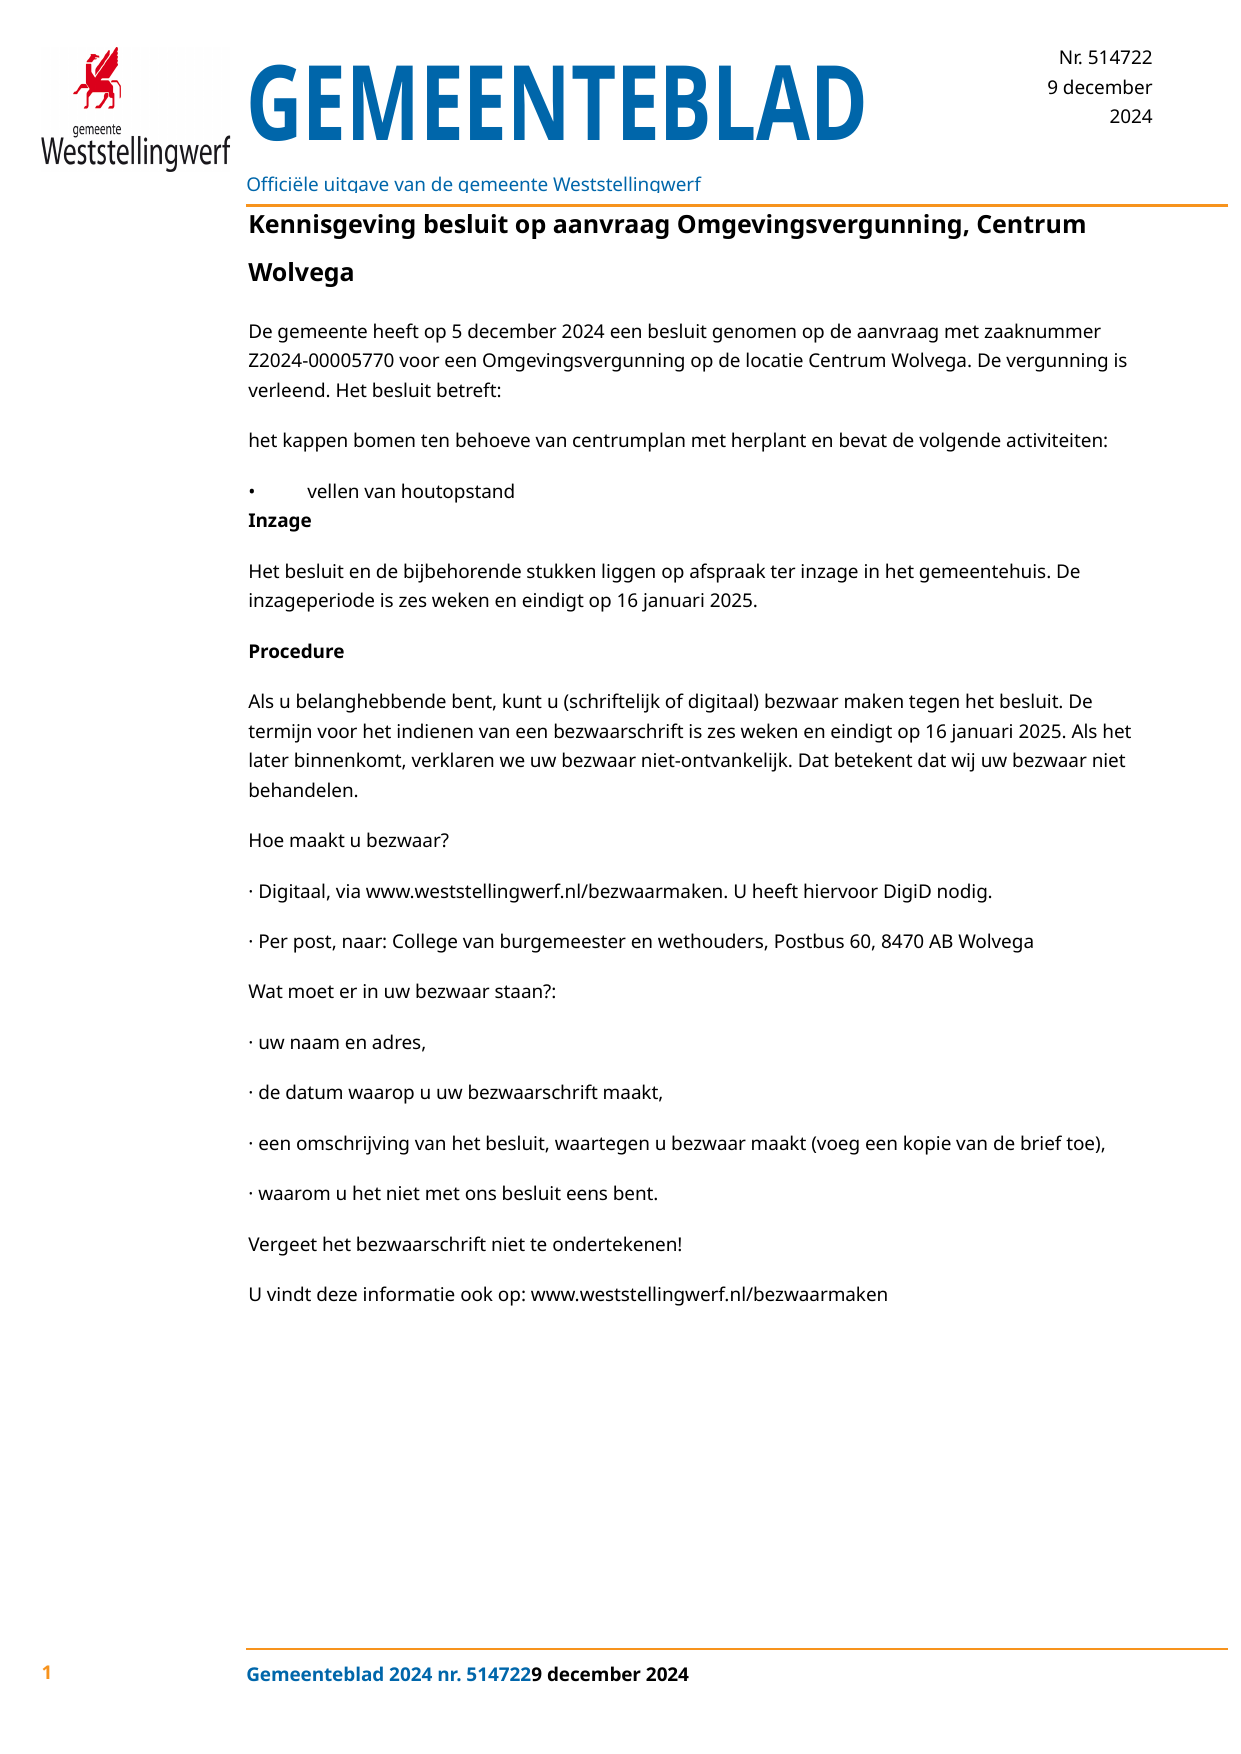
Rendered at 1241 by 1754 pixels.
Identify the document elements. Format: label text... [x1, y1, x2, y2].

text het kappen bomen ten behoeve van centrumplan met herplant en bevat de volgende activiteiten: [248, 427, 1152, 453]
text Wat moet er in uw bezwaar staan?: [248, 979, 1152, 1004]
text · waarom u het niet met ons besluit eens bent. [248, 1180, 1152, 1206]
list vellen van houtopstand [248, 478, 1152, 504]
text Kennisgeving besluit op aanvraag Omgevingsvergunning, Centrum Wolvega [248, 207, 1152, 288]
text Procedure [248, 638, 1152, 664]
text Hoe maakt u bezwaar? [248, 827, 1152, 853]
text U vindt deze informatie ook op: www.weststellingwerf.nl/bezwaarmaken [248, 1281, 1152, 1307]
text Inzage [248, 507, 1152, 533]
text · Per post, naar: College van burgemeester en wethouders, Postbus 60, 8470 AB Wolvega [248, 928, 1152, 954]
text Het besluit en de bijbehorende stukken liggen op afspraak ter inzage in het gemeentehuis. De inzageperiode is zes weken en eindigt op 16 januari 2025. [248, 558, 1152, 613]
text Vergeet het bezwaarschrift niet te ondertekenen! [248, 1231, 1152, 1257]
text De gemeente heeft op 5 december 2024 een besluit genomen op de aanvraag met zaaknummer Z2024-00005770 voor een Omgevingsvergunning op de locatie Centrum Wolvega. De vergunning is verleend. Het besluit betreft: [248, 318, 1152, 403]
text · een omschrijving van het besluit, waartegen u bezwaar maakt (voeg een kopie van de brief toe), [248, 1130, 1152, 1156]
picture [41, 47, 231, 172]
text · uw naam en adres, [248, 1029, 1152, 1055]
text · de datum waarop u uw bezwaarschrift maakt, [248, 1079, 1152, 1105]
text Als u belanghebbende bent, kunt u (schriftelijk of digitaal) bezwaar maken tegen het besluit. De termijn voor het indienen van een bezwaarschrift is zes weken en eindigt op 16 januari 2025. Als het later binnenkomt, verklaren we uw bezwaar niet-ontvankelijk. Dat betekent dat wij uw bezwaar niet behandelen. [248, 688, 1152, 803]
text · Digitaal, via www.weststellingwerf.nl/bezwaarmaken. U heeft hiervoor DigiD nodig. [248, 878, 1152, 904]
